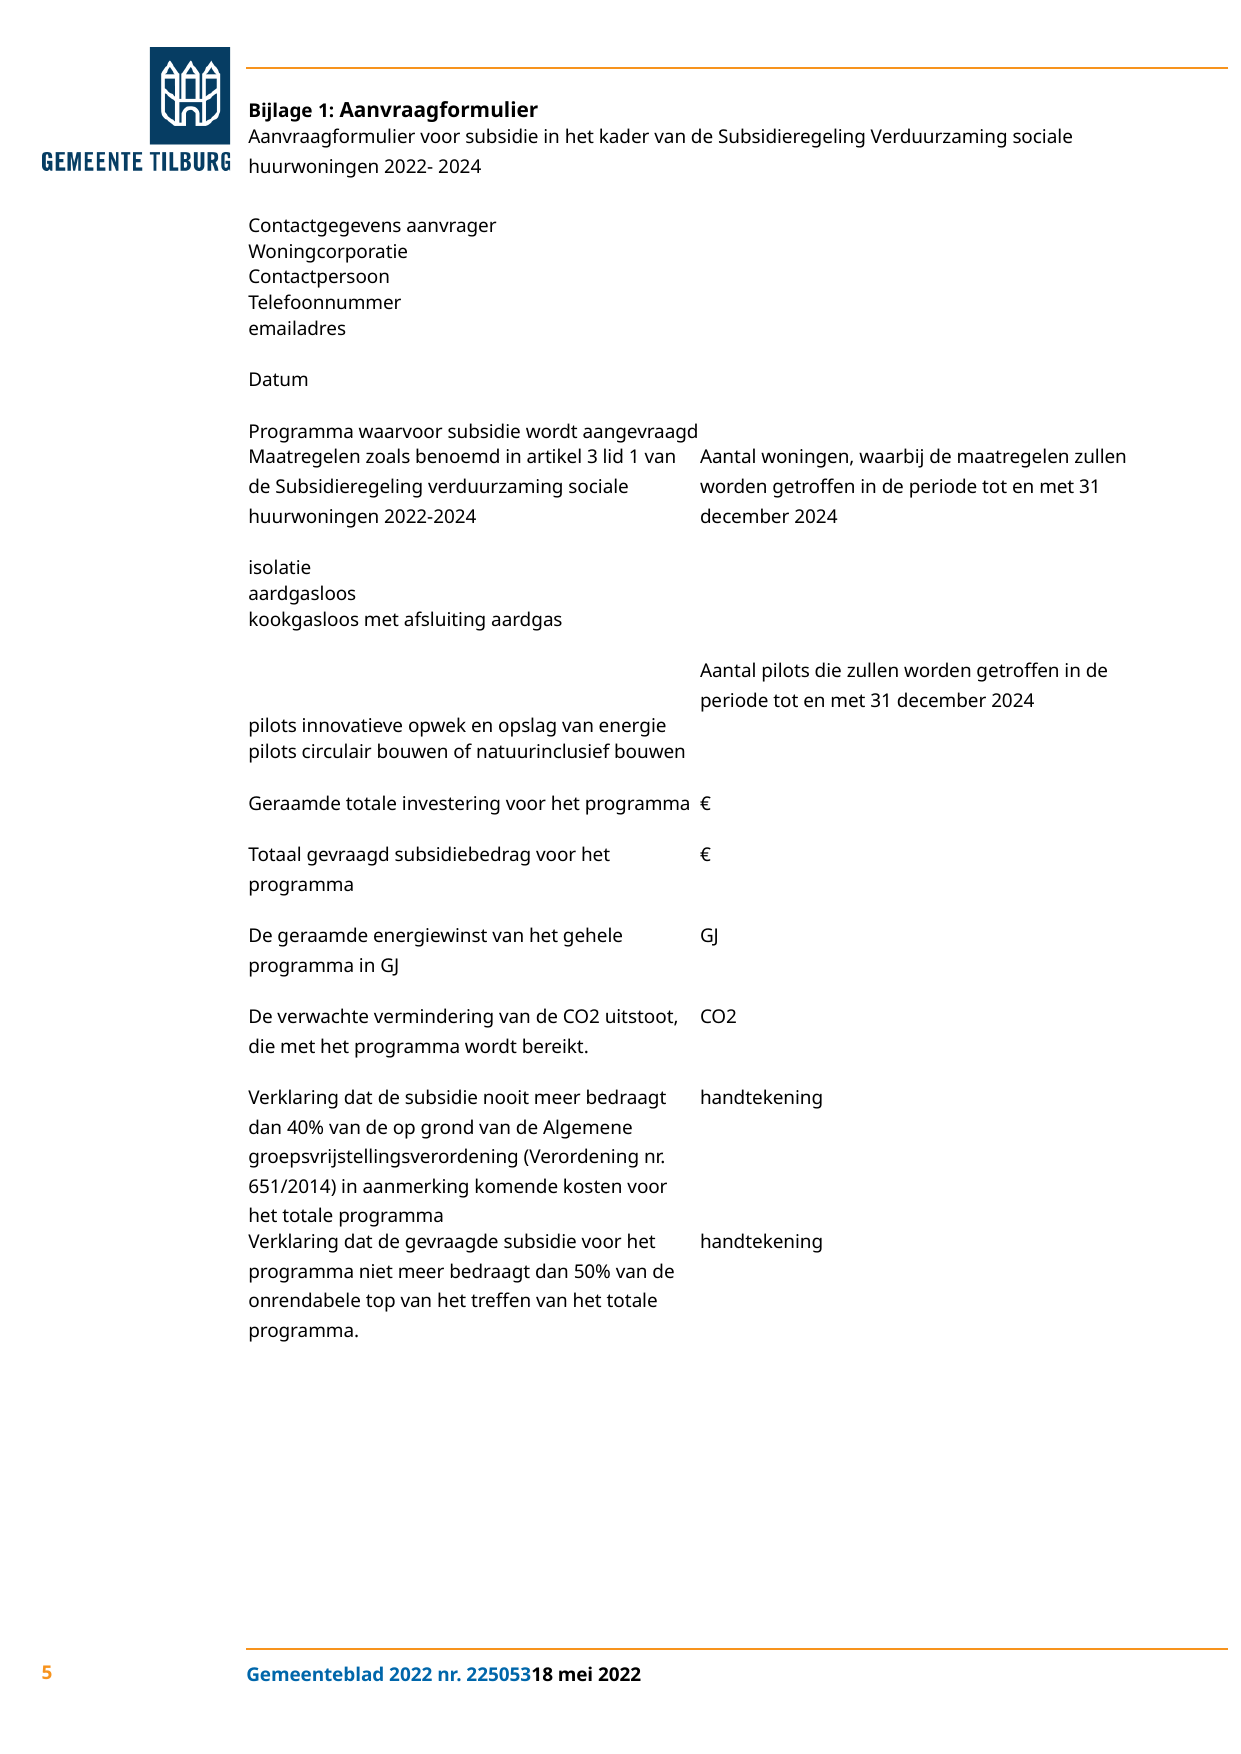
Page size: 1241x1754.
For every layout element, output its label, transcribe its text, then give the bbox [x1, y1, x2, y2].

table_cell [700, 289, 1152, 315]
table_cell [248, 632, 700, 657]
table_cell Verklaring dat de subsidie nooit meer bedraagt dan 40% van de op grond van de Algemene groepsvrijstellingsverordening (Verordening nr. 651/2014) in aanmerking komende kosten voor het totale programma [248, 1084, 700, 1228]
table_cell Verklaring dat de gevraagde subsidie voor het programma niet meer bedraagt dan 50% van de onrendabele top van het treffen van het totale programma. [248, 1229, 700, 1343]
table_cell Woningcorporatie [248, 238, 700, 264]
table_cell [700, 238, 1152, 264]
table_cell Geraamde totale investering voor het programma [248, 790, 700, 816]
table_cell [700, 816, 1152, 841]
table_cell pilots circulair bouwen of natuurinclusief bouwen [248, 738, 700, 764]
table_cell handtekening [700, 1084, 1152, 1228]
table_cell [700, 367, 1152, 392]
table_cell [700, 264, 1152, 289]
table_cell [248, 657, 700, 713]
table_cell handtekening [700, 1229, 1152, 1343]
table_cell [700, 580, 1152, 606]
table_cell Aantal pilots die zullen worden getroffen in de periode tot en met 31 december 2024 [700, 657, 1152, 713]
table_cell De verwachte vermindering van de CO2 uitstoot, die met het programma wordt bereikt. [248, 1003, 700, 1059]
table_cell [248, 978, 700, 1003]
table_cell GJ [700, 922, 1152, 978]
table_cell emailadres [248, 315, 700, 341]
table_cell [700, 529, 1152, 554]
table_cell CO2 [700, 1003, 1152, 1059]
table_cell [700, 738, 1152, 764]
table_cell [248, 341, 700, 367]
table_cell [248, 897, 700, 922]
table_cell [700, 315, 1152, 341]
table_cell [700, 978, 1152, 1003]
text Bijlage 1: Aanvraagformulier [248, 95, 1152, 123]
table_cell Totaal gevraagd subsidiebedrag voor het programma [248, 841, 700, 897]
table_cell [700, 897, 1152, 922]
text Aanvraagformulier voor subsidie in het kader van de Subsidieregeling Verduurzaming sociale huurwoningen 2022- 2024 [248, 123, 1152, 179]
table_cell [248, 1059, 700, 1084]
table_cell kookgasloos met afsluiting aardgas [248, 606, 700, 632]
table_cell Telefoonnummer [248, 289, 700, 315]
table_cell aardgasloos [248, 580, 700, 606]
table_cell [700, 341, 1152, 367]
table_cell [700, 1059, 1152, 1084]
table_cell € [700, 790, 1152, 816]
table_cell De geraamde energiewinst van het gehele programma in GJ [248, 922, 700, 978]
table_cell Maatregelen zoals benoemd in artikel 3 lid 1 van de Subsidieregeling verduurzaming sociale huurwoningen 2022-2024 [248, 444, 700, 529]
table_cell [700, 713, 1152, 738]
table_cell [248, 392, 700, 418]
table_cell [248, 529, 700, 554]
table_cell [700, 606, 1152, 632]
table_cell € [700, 841, 1152, 897]
table_cell Aantal woningen, waarbij de maatregelen zullen worden getroffen in de periode tot en met 31 december 2024 [700, 444, 1152, 529]
table_cell Datum [248, 367, 700, 392]
table_cell isolatie [248, 554, 700, 580]
table_cell [700, 764, 1152, 790]
picture [41, 47, 231, 172]
table_cell Contactpersoon [248, 264, 700, 289]
table_cell [248, 764, 700, 790]
table_cell pilots innovatieve opwek en opslag van energie [248, 713, 700, 738]
table_cell [700, 632, 1152, 657]
table_cell Programma waarvoor subsidie wordt aangevraagd [248, 418, 1152, 444]
table_cell [700, 554, 1152, 580]
table_cell [248, 816, 700, 841]
table_cell [700, 392, 1152, 418]
table_header Contactgegevens aanvrager [248, 212, 1152, 238]
